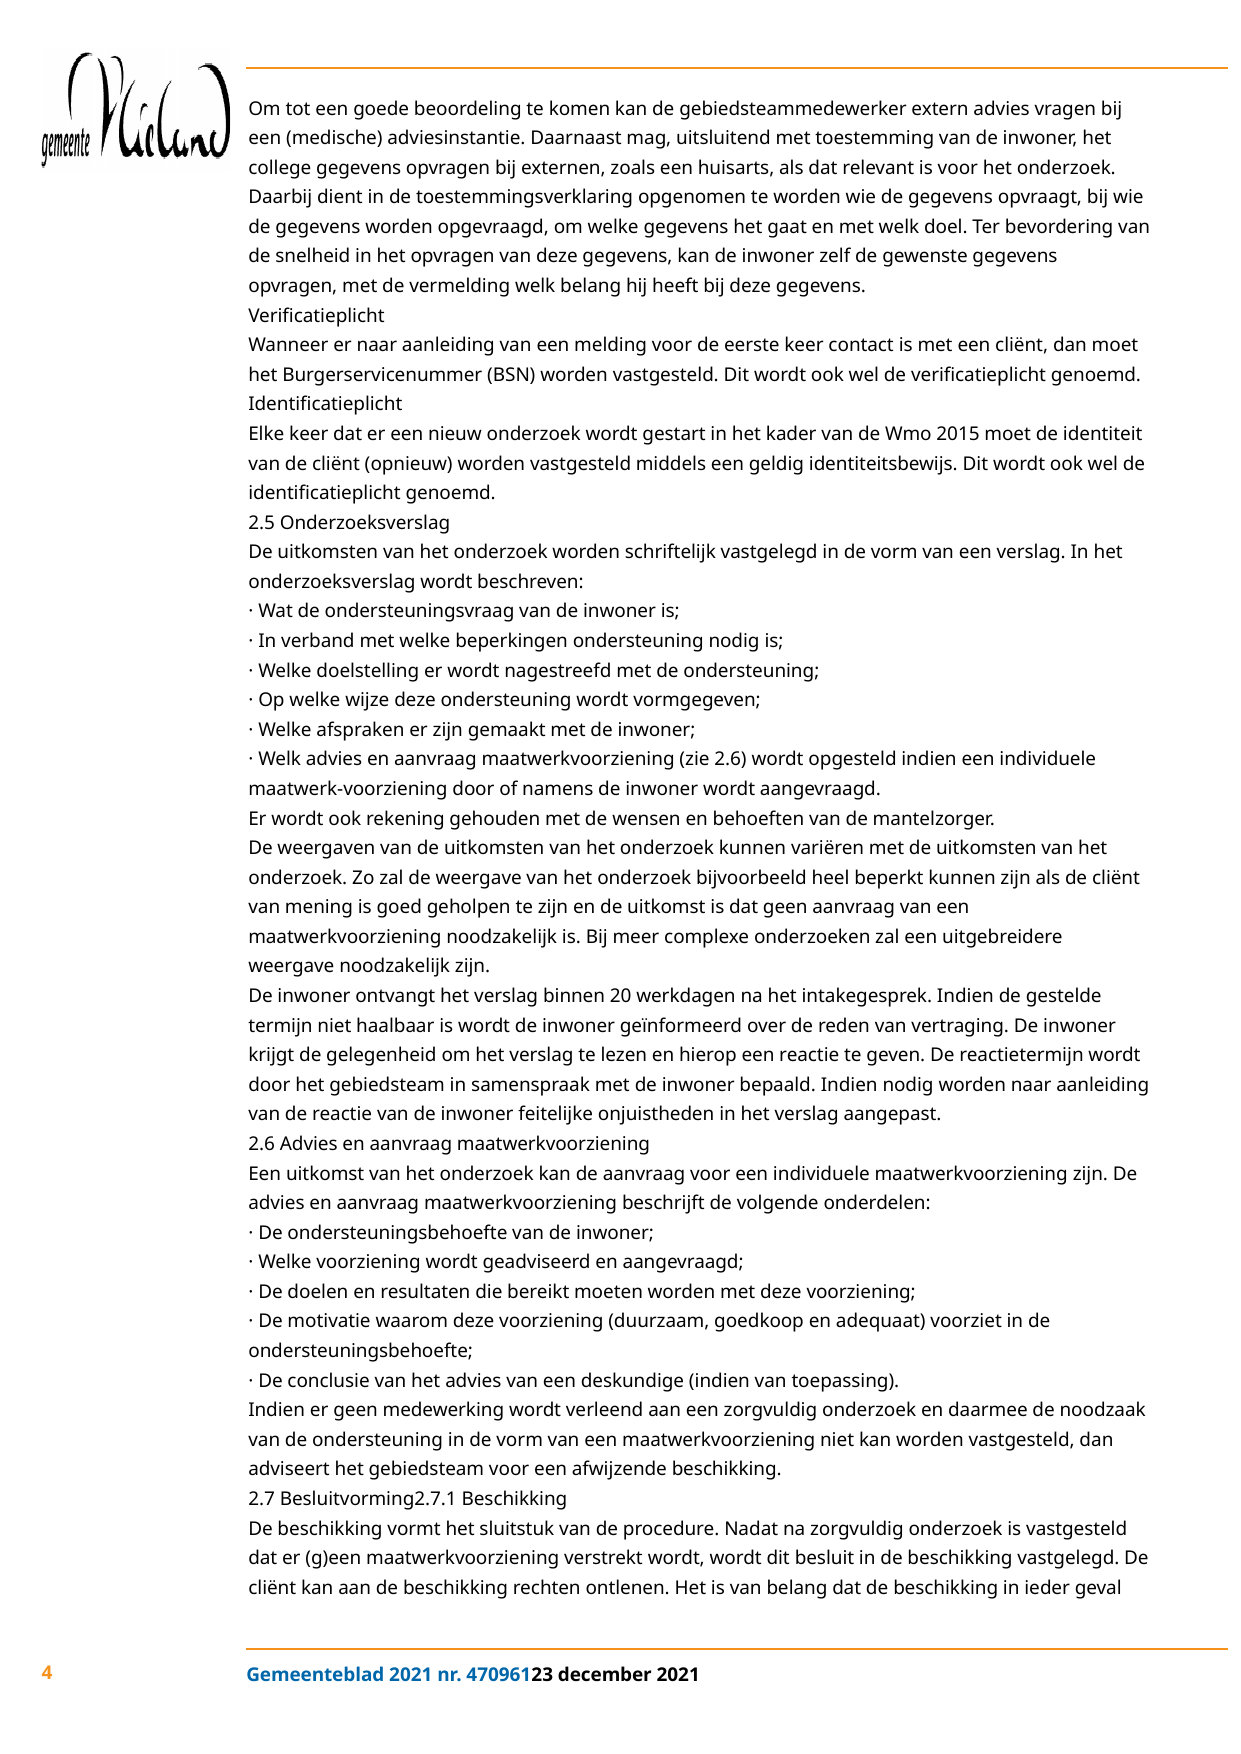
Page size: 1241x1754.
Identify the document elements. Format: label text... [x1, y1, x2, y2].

text · De motivatie waarom deze voorziening (duurzaam, goedkoop en adequaat) voorziet in de ondersteuningsbehoefte; [248, 1308, 1152, 1363]
text · De doelen en resultaten die bereikt moeten worden met deze voorziening; [248, 1278, 1152, 1304]
text 2.7 Besluitvorming2.7.1 Beschikking [248, 1485, 1152, 1511]
text · Op welke wijze deze ondersteuning wordt vormgegeven; [248, 686, 1152, 712]
text 2.5 Onderzoeksverslag [248, 509, 1152, 535]
text · In verband met welke beperkingen ondersteuning nodig is; [248, 627, 1152, 653]
text Er wordt ook rekening gehouden met de wensen en behoeften van de mantelzorger. [248, 805, 1152, 831]
text 2.6 Advies en aanvraag maatwerkvoorziening [248, 1130, 1152, 1156]
text De beschikking vormt het sluitstuk van de procedure. Nadat na zorgvuldig onderzoek is vastgesteld dat er (g)een maatwerkvoorziening verstrekt wordt, wordt dit besluit in de beschikking vastgelegd. De cliënt kan aan de beschikking rechten ontlenen. Het is van belang dat de beschikking in ieder geval [248, 1515, 1152, 1600]
picture [41, 47, 231, 172]
text Wanneer er naar aanleiding van een melding voor de eerste keer contact is met een cliënt, dan moet het Burgerservicenummer (BSN) worden vastgesteld. Dit wordt ook wel de verificatieplicht genoemd. [248, 331, 1152, 387]
text · Welke voorziening wordt geadviseerd en aangevraagd; [248, 1248, 1152, 1274]
text · De ondersteuningsbehoefte van de inwoner; [248, 1219, 1152, 1245]
text Identificatieplicht [248, 391, 1152, 416]
text · Welke afspraken er zijn gemaakt met de inwoner; [248, 716, 1152, 742]
text Verificatieplicht [248, 302, 1152, 328]
text Een uitkomst van het onderzoek kan de aanvraag voor een individuele maatwerkvoorziening zijn. De advies en aanvraag maatwerkvoorziening beschrijft de volgende onderdelen: [248, 1160, 1152, 1215]
text De weergaven van de uitkomsten van het onderzoek kunnen variëren met de uitkomsten van het onderzoek. Zo zal de weergave van het onderzoek bijvoorbeeld heel beperkt kunnen zijn als de cliënt van mening is goed geholpen te zijn en de uitkomst is dat geen aanvraag van een maatwerkvoorziening noodzakelijk is. Bij meer complexe onderzoeken zal een uitgebreidere weergave noodzakelijk zijn. [248, 834, 1152, 978]
text · Wat de ondersteuningsvraag van de inwoner is; [248, 598, 1152, 623]
text De inwoner ontvangt het verslag binnen 20 werkdagen na het intakegesprek. Indien de gestelde termijn niet haalbaar is wordt de inwoner geïnformeerd over de reden van vertraging. De inwoner krijgt de gelegenheid om het verslag te lezen en hierop een reactie te geven. De reactietermijn wordt door het gebiedsteam in samenspraak met de inwoner bepaald. Indien nodig worden naar aanleiding van de reactie van de inwoner feitelijke onjuistheden in het verslag aangepast. [248, 982, 1152, 1126]
text · Welke doelstelling er wordt nagestreefd met de ondersteuning; [248, 657, 1152, 683]
text · Welk advies en aanvraag maatwerkvoorziening (zie 2.6) wordt opgesteld indien een individuele maatwerk-voorziening door of namens de inwoner wordt aangevraagd. [248, 746, 1152, 801]
text Om tot een goede beoordeling te komen kan de gebiedsteammedewerker extern advies vragen bij een (medische) adviesinstantie. Daarnaast mag, uitsluitend met toestemming van de inwoner, het college gegevens opvragen bij externen, zoals een huisarts, als dat relevant is voor het onderzoek. Daarbij dient in de toestemmingsverklaring opgenomen te worden wie de gegevens opvraagt, bij wie de gegevens worden opgevraagd, om welke gegevens het gaat en met welk doel. Ter bevordering van de snelheid in het opvragen van deze gegevens, kan de inwoner zelf de gewenste gegevens opvragen, met de vermelding welk belang hij heeft bij deze gegevens. [248, 95, 1152, 298]
text · De conclusie van het advies van een deskundige (indien van toepassing). [248, 1367, 1152, 1393]
text Elke keer dat er een nieuw onderzoek wordt gestart in het kader van de Wmo 2015 moet de identiteit van de cliënt (opnieuw) worden vastgesteld middels een geldig identiteitsbewijs. Dit wordt ook wel de identificatieplicht genoemd. [248, 420, 1152, 505]
text Indien er geen medewerking wordt verleend aan een zorgvuldig onderzoek en daarmee de noodzaak van de ondersteuning in de vorm van een maatwerkvoorziening niet kan worden vastgesteld, dan adviseert het gebiedsteam voor een afwijzende beschikking. [248, 1396, 1152, 1481]
text De uitkomsten van het onderzoek worden schriftelijk vastgelegd in de vorm van een verslag. In het onderzoeksverslag wordt beschreven: [248, 538, 1152, 594]
